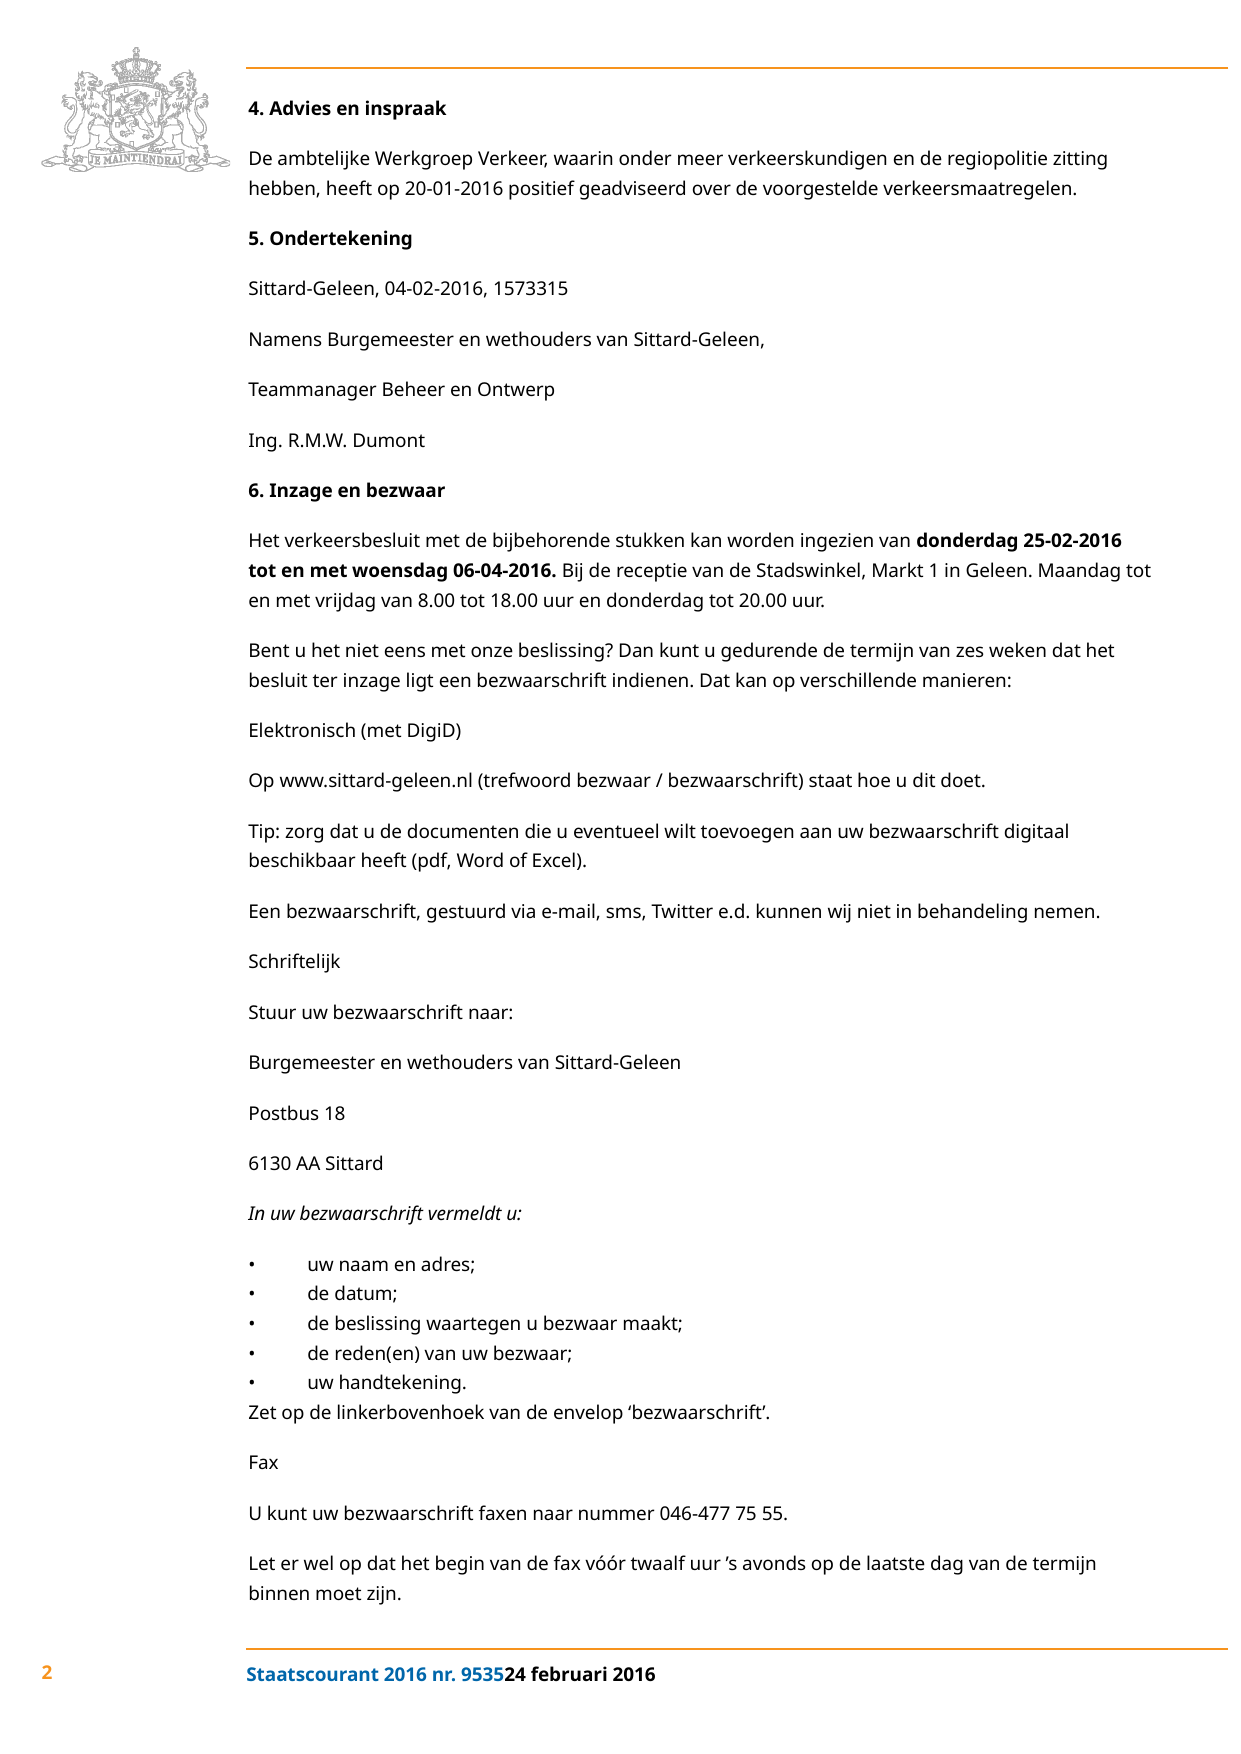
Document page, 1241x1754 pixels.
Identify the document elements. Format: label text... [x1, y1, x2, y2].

text 6. Inzage en bezwaar [248, 477, 1152, 503]
text Teammanager Beheer en Ontwerp [248, 376, 1152, 402]
list uw handtekening. [248, 1369, 1152, 1395]
text 5. Ondertekening [248, 225, 1152, 251]
text Stuur uw bezwaarschrift naar: [248, 999, 1152, 1025]
text Elektronisch (met DigiD) [248, 717, 1152, 743]
list de beslissing waartegen u bezwaar maakt; [248, 1310, 1152, 1336]
text Namens Burgemeester en wethouders van Sittard-Geleen, [248, 326, 1152, 352]
text Schriftelijk [248, 948, 1152, 974]
list de datum; [248, 1281, 1152, 1306]
text Op www.sittard-geleen.nl (trefwoord bezwaar / bezwaarschrift) staat hoe u dit doet. [248, 768, 1152, 793]
text Let er wel op dat het begin van de fax vóór twaalf uur ’s avonds op de laatste dag van de termijn binnen moet zijn. [248, 1550, 1152, 1606]
picture [41, 47, 231, 172]
text Sittard-Geleen, 04-02-2016, 1573315 [248, 276, 1152, 301]
text Het verkeersbesluit met de bijbehorende stukken kan worden ingezien van donderdag 25-02-2016 tot en met woensdag 06-04-2016. Bij de receptie van de Stadswinkel, Markt 1 in Geleen. Maandag tot en met vrijdag van 8.00 tot 18.00 uur en donderdag tot 20.00 uur. [248, 528, 1152, 613]
text Tip: zorg dat u de documenten die u eventueel wilt toevoegen aan uw bezwaarschrift digitaal beschikbaar heeft (pdf, Word of Excel). [248, 818, 1152, 873]
list uw naam en adres; [248, 1251, 1152, 1277]
text Postbus 18 [248, 1100, 1152, 1126]
list de reden(en) van uw bezwaar; [248, 1340, 1152, 1366]
text 6130 AA Sittard [248, 1150, 1152, 1176]
text 4. Advies en inspraak [248, 95, 1152, 121]
text De ambtelijke Werkgroep Verkeer, waarin onder meer verkeerskundigen en de regiopolitie zitting hebben, heeft op 20-01-2016 positief geadviseerd over de voorgestelde verkeersmaatregelen. [248, 145, 1152, 201]
text In uw bezwaarschrift vermeldt u: [248, 1201, 1152, 1226]
text Zet op de linkerbovenhoek van de envelop ‘bezwaarschrift’. [248, 1399, 1152, 1425]
text Bent u het niet eens met onze beslissing? Dan kunt u gedurende de termijn van zes weken dat het besluit ter inzage ligt een bezwaarschrift indienen. Dat kan op verschillende manieren: [248, 637, 1152, 693]
text Een bezwaarschrift, gestuurd via e-mail, sms, Twitter e.d. kunnen wij niet in behandeling nemen. [248, 898, 1152, 924]
text U kunt uw bezwaarschrift faxen naar nummer 046-477 75 55. [248, 1500, 1152, 1526]
text Burgemeester en wethouders van Sittard-Geleen [248, 1049, 1152, 1075]
text Ing. R.M.W. Dumont [248, 427, 1152, 453]
text Fax [248, 1449, 1152, 1475]
